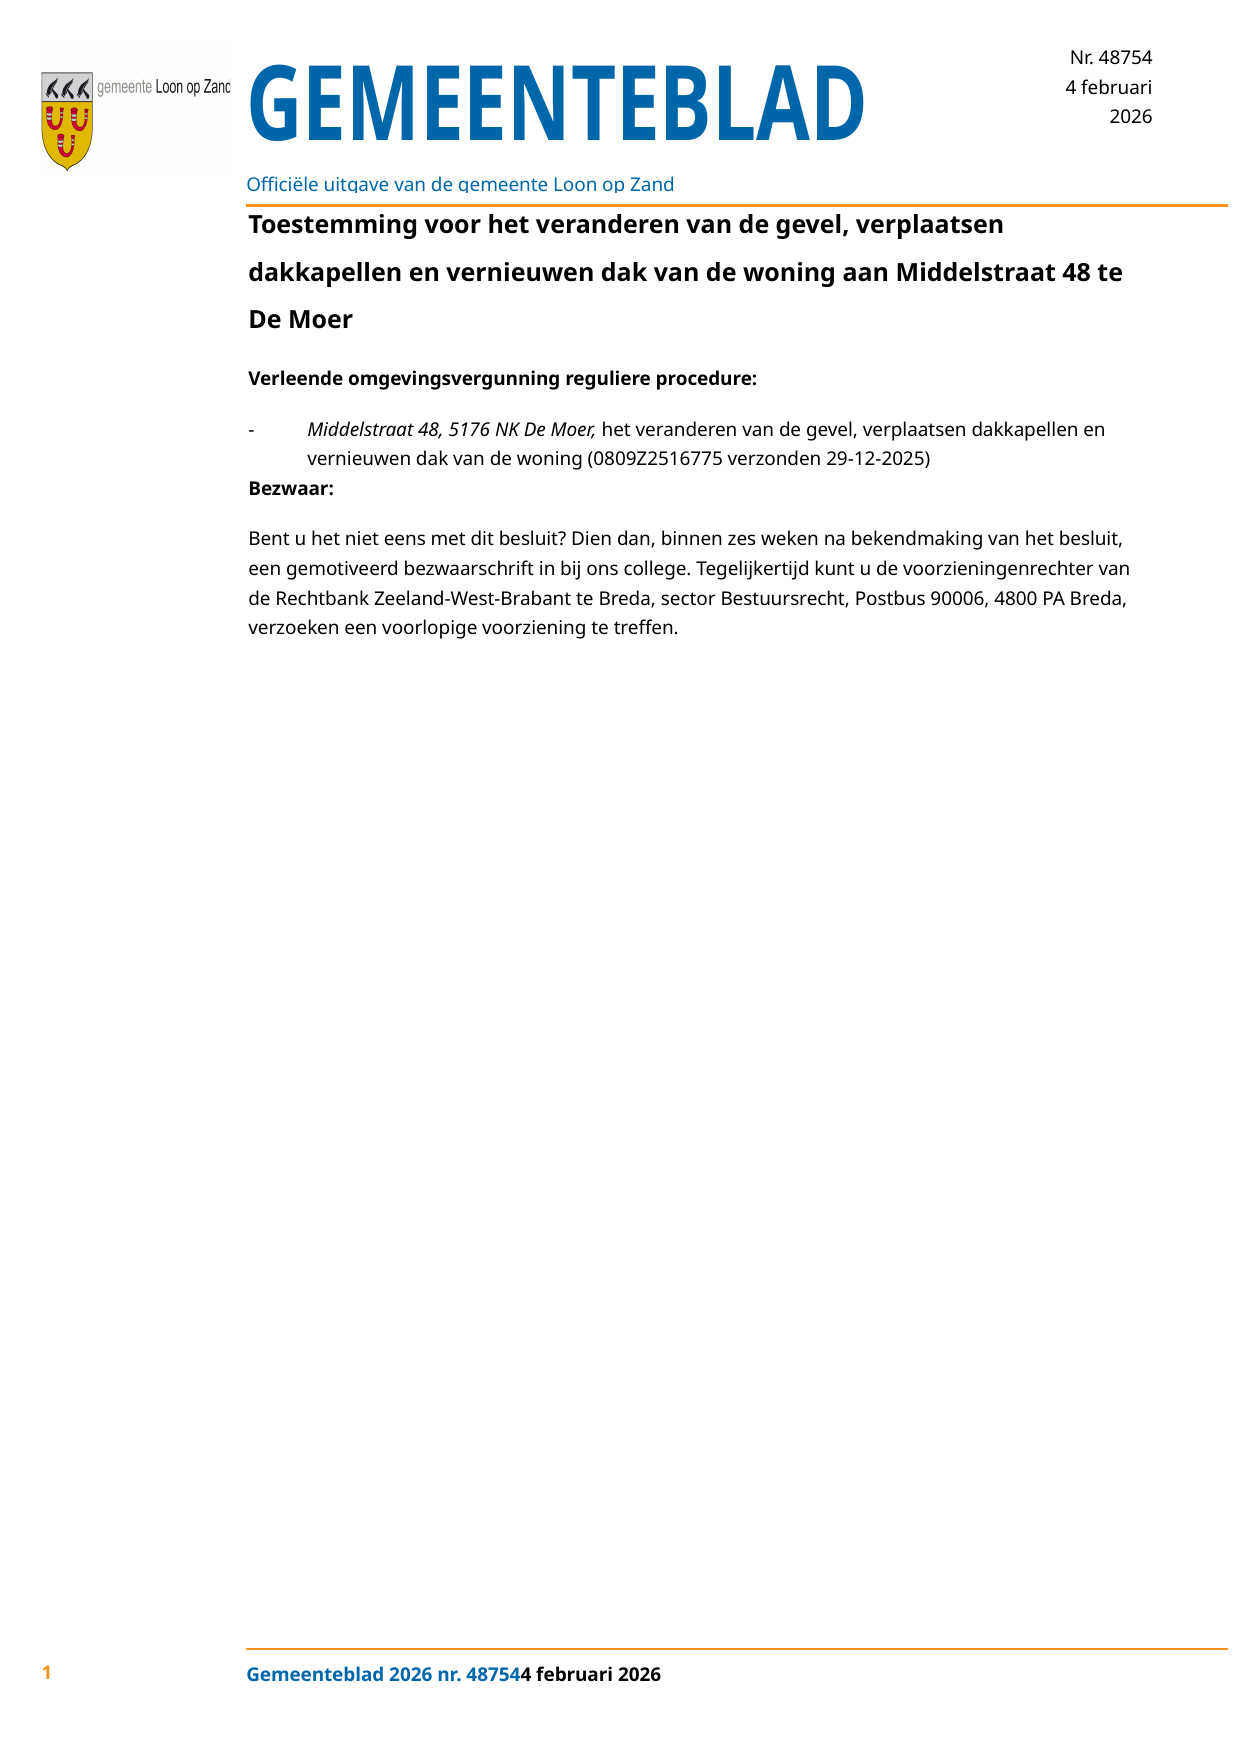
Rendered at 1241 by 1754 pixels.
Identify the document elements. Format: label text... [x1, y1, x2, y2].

picture [41, 47, 231, 172]
text Bezwaar: [248, 475, 1152, 501]
text Bent u het niet eens met dit besluit? Dien dan, binnen zes weken na bekendmaking van het besluit, een gemotiveerd bezwaarschrift in bij ons college. Tegelijkertijd kunt u de voorzieningenrechter van de Rechtbank Zeeland-West-Brabant te Breda, sector Bestuursrecht, Postbus 90006, 4800 PA Breda, verzoeken een voorlopige voorziening te treffen. [248, 526, 1152, 640]
text Toestemming voor het veranderen van de gevel, verplaatsen dakkapellen en vernieuwen dak van de woning aan Middelstraat 48 te De Moer [248, 207, 1152, 336]
text Verleende omgevingsvergunning reguliere procedure: [248, 366, 1152, 391]
list Middelstraat 48, 5176 NK De Moer, het veranderen van de gevel, verplaatsen dakkapellen en vernieuwen dak van de woning (0809Z2516775 verzonden 29-12-2025) [248, 416, 1152, 471]
